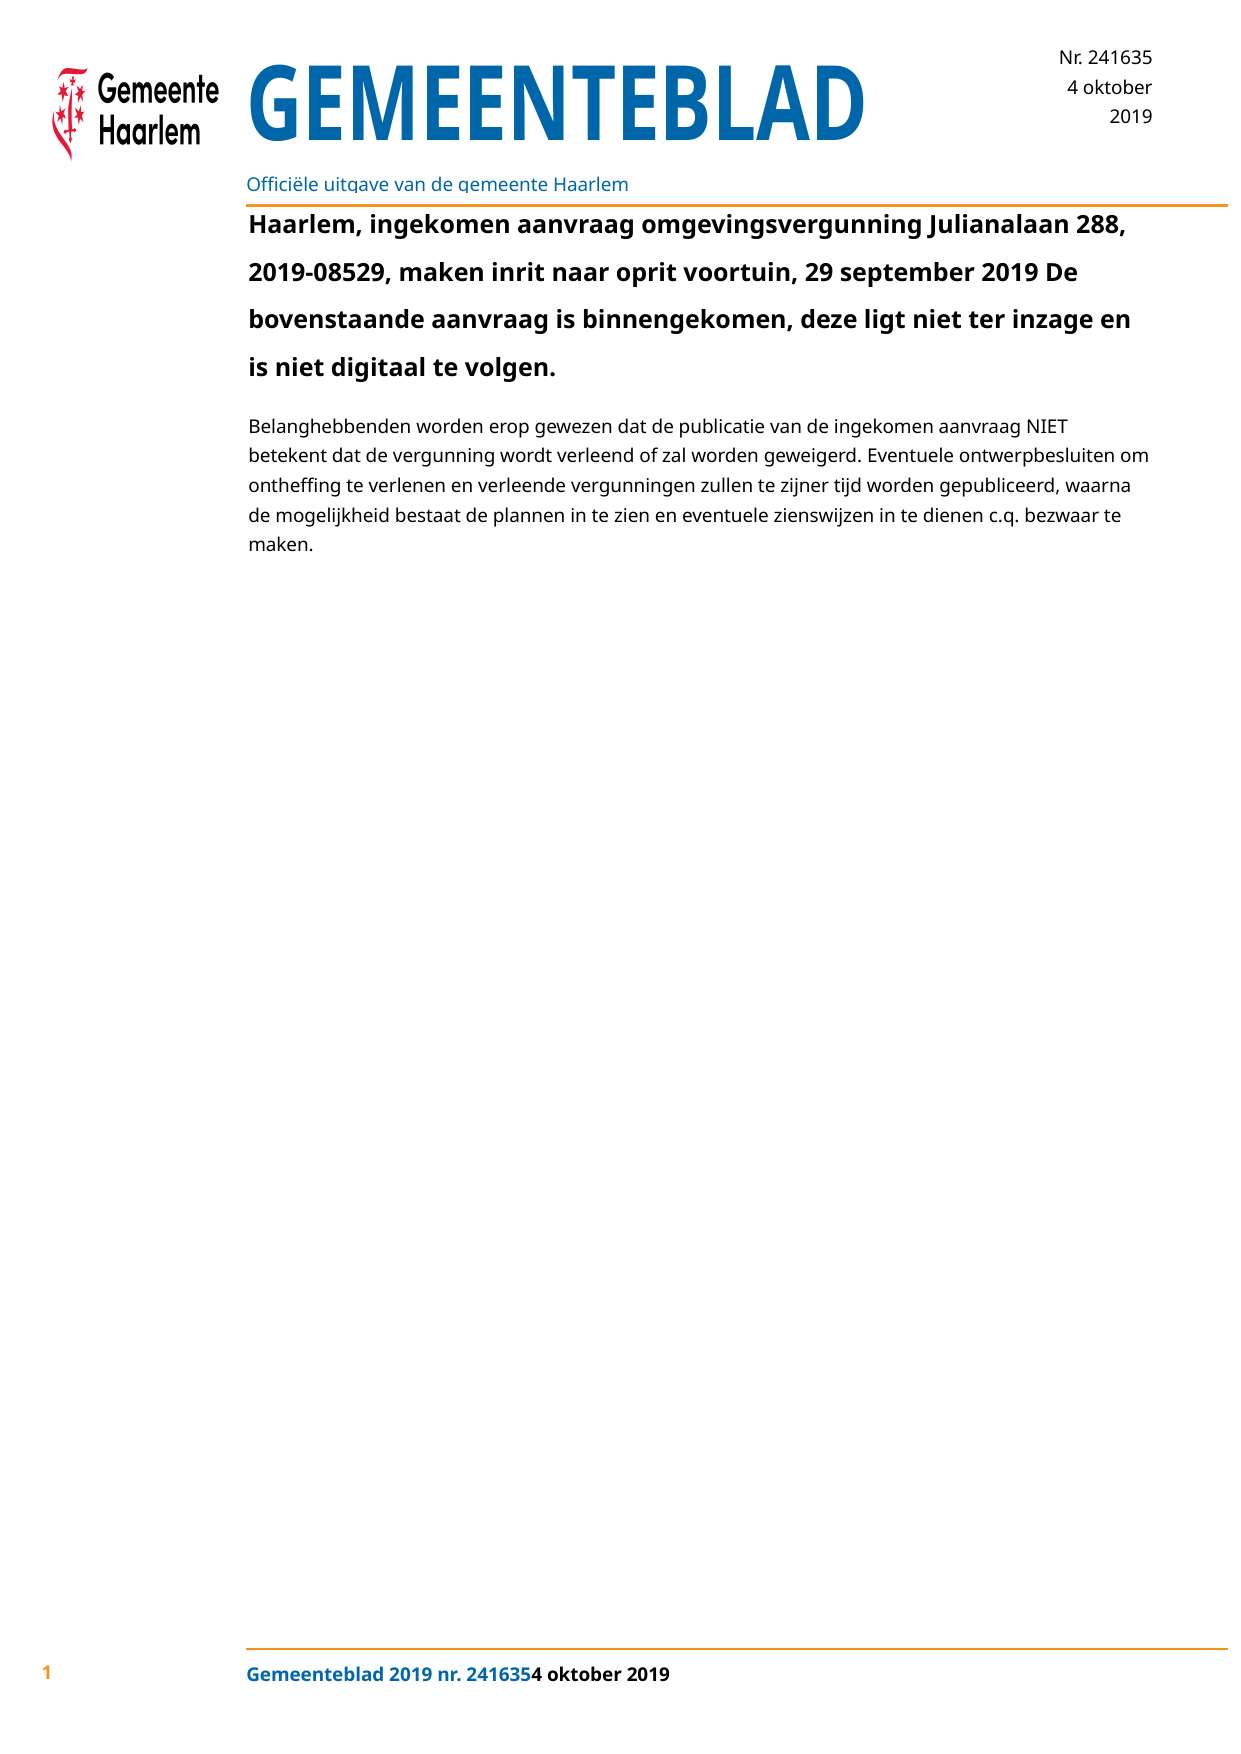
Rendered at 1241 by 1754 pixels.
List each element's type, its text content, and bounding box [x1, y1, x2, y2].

text Haarlem, ingekomen aanvraag omgevingsvergunning Julianalaan 288, 2019-08529, maken inrit naar oprit voortuin, 29 september 2019 De bovenstaande aanvraag is binnengekomen, deze ligt niet ter inzage en is niet digitaal te volgen. [248, 207, 1152, 384]
text Belanghebbenden worden erop gewezen dat de publicatie van de ingekomen aanvraag NIET betekent dat de vergunning wordt verleend of zal worden geweigerd. Eventuele ontwerpbesluiten om ontheffing te verlenen en verleende vergunningen zullen te zijner tijd worden gepubliceerd, waarna de mogelijkheid bestaat de plannen in te zien en eventuele zienswijzen in te dienen c.q. bezwaar te maken. [248, 413, 1152, 557]
picture [41, 47, 231, 172]
